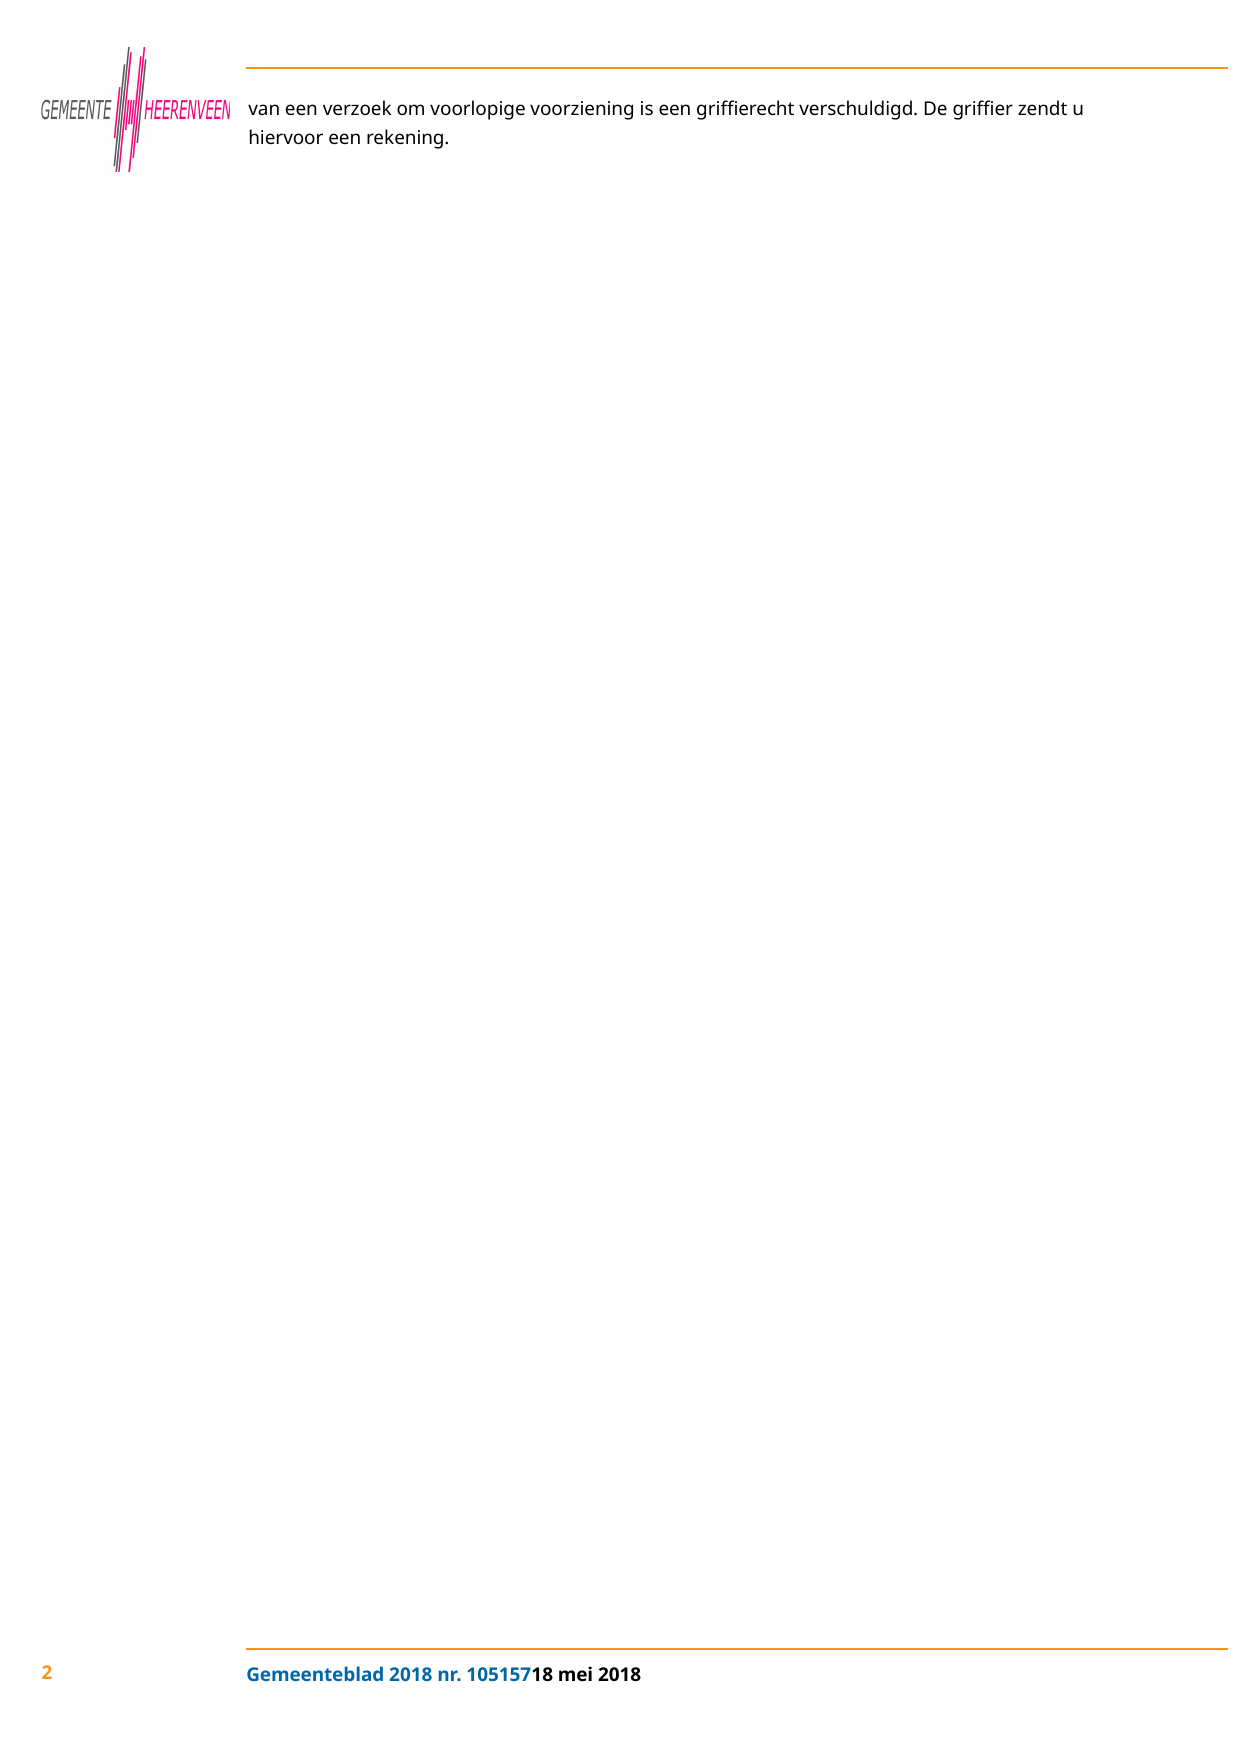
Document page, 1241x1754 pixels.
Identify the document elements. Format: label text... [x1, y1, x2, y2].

picture [41, 47, 231, 172]
text van een verzoek om voorlopige voorziening is een griffierecht verschuldigd. De griffier zendt u hiervoor een rekening. [248, 95, 1152, 150]
